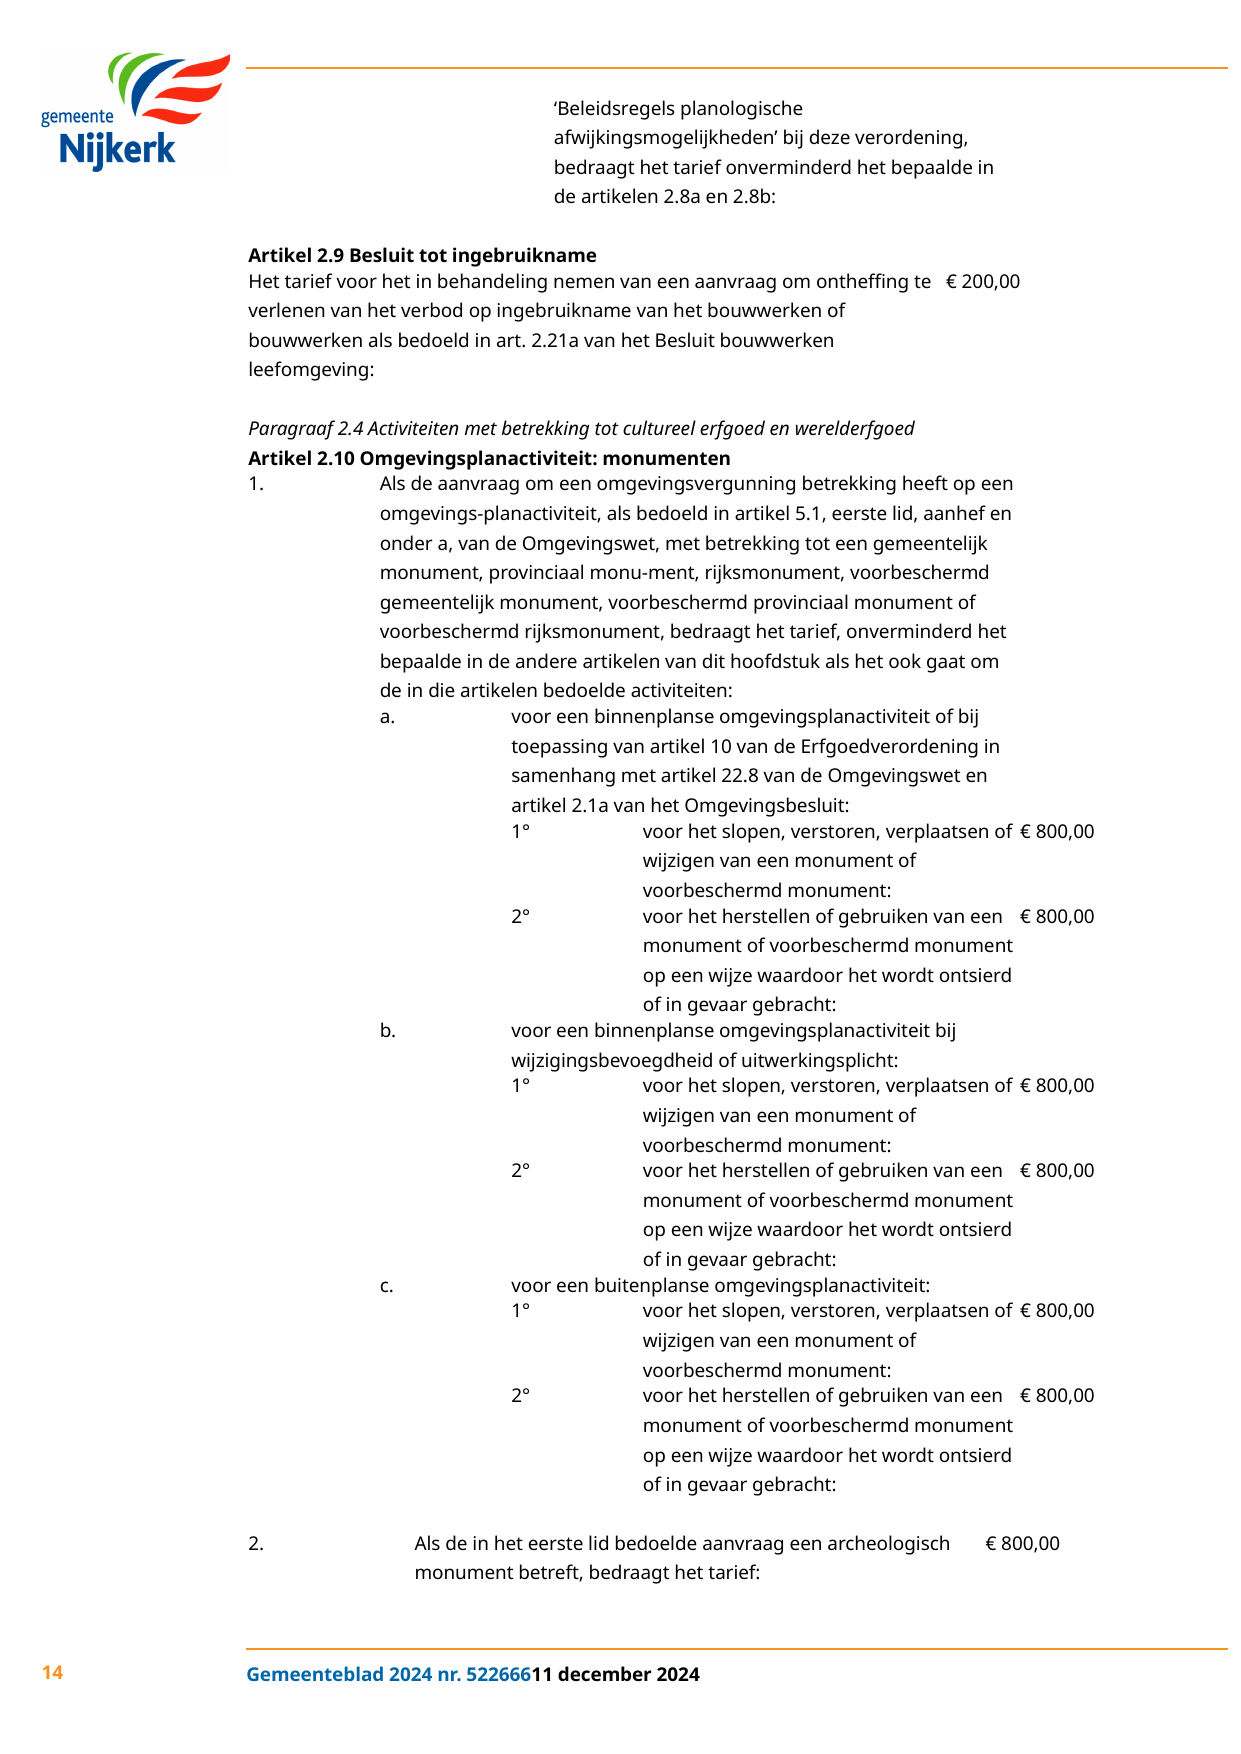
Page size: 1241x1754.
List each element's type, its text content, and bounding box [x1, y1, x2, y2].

table_header 2. [248, 1530, 414, 1585]
table_cell [380, 1158, 511, 1272]
table_cell c. [380, 1272, 511, 1298]
table_cell [248, 1272, 379, 1298]
table_cell [248, 95, 401, 209]
table_cell 2° [511, 903, 643, 1017]
table_cell [1020, 704, 1152, 818]
table_cell [248, 1158, 379, 1272]
table_cell 1° [511, 1073, 643, 1157]
table_cell [401, 95, 554, 209]
table_cell € 800,00 [1020, 818, 1152, 903]
table_cell voor een binnenplanse omgevingsplanactiviteit bij wijzigingsbevoegdheid of uitwerkingsplicht: [511, 1017, 1020, 1073]
table_cell [380, 903, 511, 1017]
table_cell [999, 95, 1152, 209]
table_header Artikel 2.10 Omgevingsplanactiviteit: monumenten [248, 445, 1020, 471]
table_cell [248, 1383, 379, 1497]
table_cell a. [380, 704, 511, 818]
table_cell [1020, 1017, 1152, 1073]
table_cell [248, 903, 379, 1017]
table_cell voor het herstellen of gebruiken van een monument of voorbeschermd monument op een wijze waardoor het wordt ontsierd of in gevaar gebracht: [643, 1383, 1020, 1497]
table_cell € 800,00 [1020, 1383, 1152, 1497]
table_cell [1020, 1272, 1152, 1298]
table_cell € 800,00 [1020, 1158, 1152, 1272]
table_header Artikel 2.9 Besluit tot ingebruikname [248, 242, 1152, 268]
table_cell € 800,00 [1020, 1073, 1152, 1157]
table_cell b. [380, 1017, 511, 1073]
table_cell € 200,00 [946, 268, 1152, 382]
table_cell € 800,00 [1020, 903, 1152, 1017]
table_cell voor het herstellen of gebruiken van een monument of voorbeschermd monument op een wijze waardoor het wordt ontsierd of in gevaar gebracht: [643, 903, 1020, 1017]
table_cell [248, 1298, 379, 1383]
table_cell voor het herstellen of gebruiken van een monument of voorbeschermd monument op een wijze waardoor het wordt ontsierd of in gevaar gebracht: [643, 1158, 1020, 1272]
table_cell € 800,00 [1020, 1298, 1152, 1383]
table_cell [248, 1073, 379, 1157]
table_cell [380, 818, 511, 903]
table_cell 1° [511, 818, 643, 903]
table_cell ‘Beleidsregels planologische afwijkingsmogelijkheden’ bij deze verordening, bedraagt het tarief onverminderd het bepaalde in de artikelen 2.8a en 2.8b: [554, 95, 999, 209]
table_cell 2° [511, 1158, 643, 1272]
table_cell [380, 1383, 511, 1497]
table_cell [380, 1298, 511, 1383]
table_cell Als de aanvraag om een omgevingsvergunning betrekking heeft op een omgevings-planactiviteit, als bedoeld in artikel 5.1, eerste lid, aanhef en onder a, van de Omgevingswet, met betrekking tot een gemeentelijk monument, provinciaal monu-ment, rijksmonument, voorbeschermd gemeentelijk monument, voorbeschermd provinciaal monument of voorbeschermd rijksmonument, bedraagt het tarief, onverminderd het bepaalde in de andere artikelen van dit hoofdstuk als het ook gaat om de in die artikelen bedoelde activiteiten: [380, 471, 1020, 703]
picture [41, 47, 231, 172]
table_cell 1. [248, 471, 379, 703]
text Paragraaf 2.4 Activiteiten met betrekking tot cultureel erfgoed en werelderfgoed [248, 415, 1152, 441]
table_cell [248, 1017, 379, 1073]
table_cell voor het slopen, verstoren, verplaatsen of wijzigen van een monument of voorbeschermd monument: [643, 1073, 1020, 1157]
table_header [1020, 445, 1152, 471]
table_cell voor een binnenplanse omgevingsplanactiviteit of bij toepassing van artikel 10 van de Erfgoedverordening in samenhang met artikel 22.8 van de Omgevingswet en artikel 2.1a van het Omgevingsbesluit: [511, 704, 1020, 818]
table_cell voor een buitenplanse omgevingsplanactiviteit: [511, 1272, 1020, 1298]
table_cell 2° [511, 1383, 643, 1497]
table_header € 800,00 [985, 1530, 1152, 1585]
table_cell [248, 818, 379, 903]
table_cell voor het slopen, verstoren, verplaatsen of wijzigen van een monument of voorbeschermd monument: [643, 818, 1020, 903]
table_cell 1° [511, 1298, 643, 1383]
table_cell [380, 1073, 511, 1157]
table_cell [248, 704, 379, 818]
table_cell [1020, 471, 1152, 703]
table_cell Het tarief voor het in behandeling nemen van een aanvraag om ontheffing te verlenen van het verbod op ingebruikname van het bouwwerken of bouwwerken als bedoeld in art. 2.21a van het Besluit bouwwerken leefomgeving: [248, 268, 946, 382]
table_cell voor het slopen, verstoren, verplaatsen of wijzigen van een monument of voorbeschermd monument: [643, 1298, 1020, 1383]
table_header Als de in het eerste lid bedoelde aanvraag een archeologisch monument betreft, bedraagt het tarief: [414, 1530, 985, 1585]
